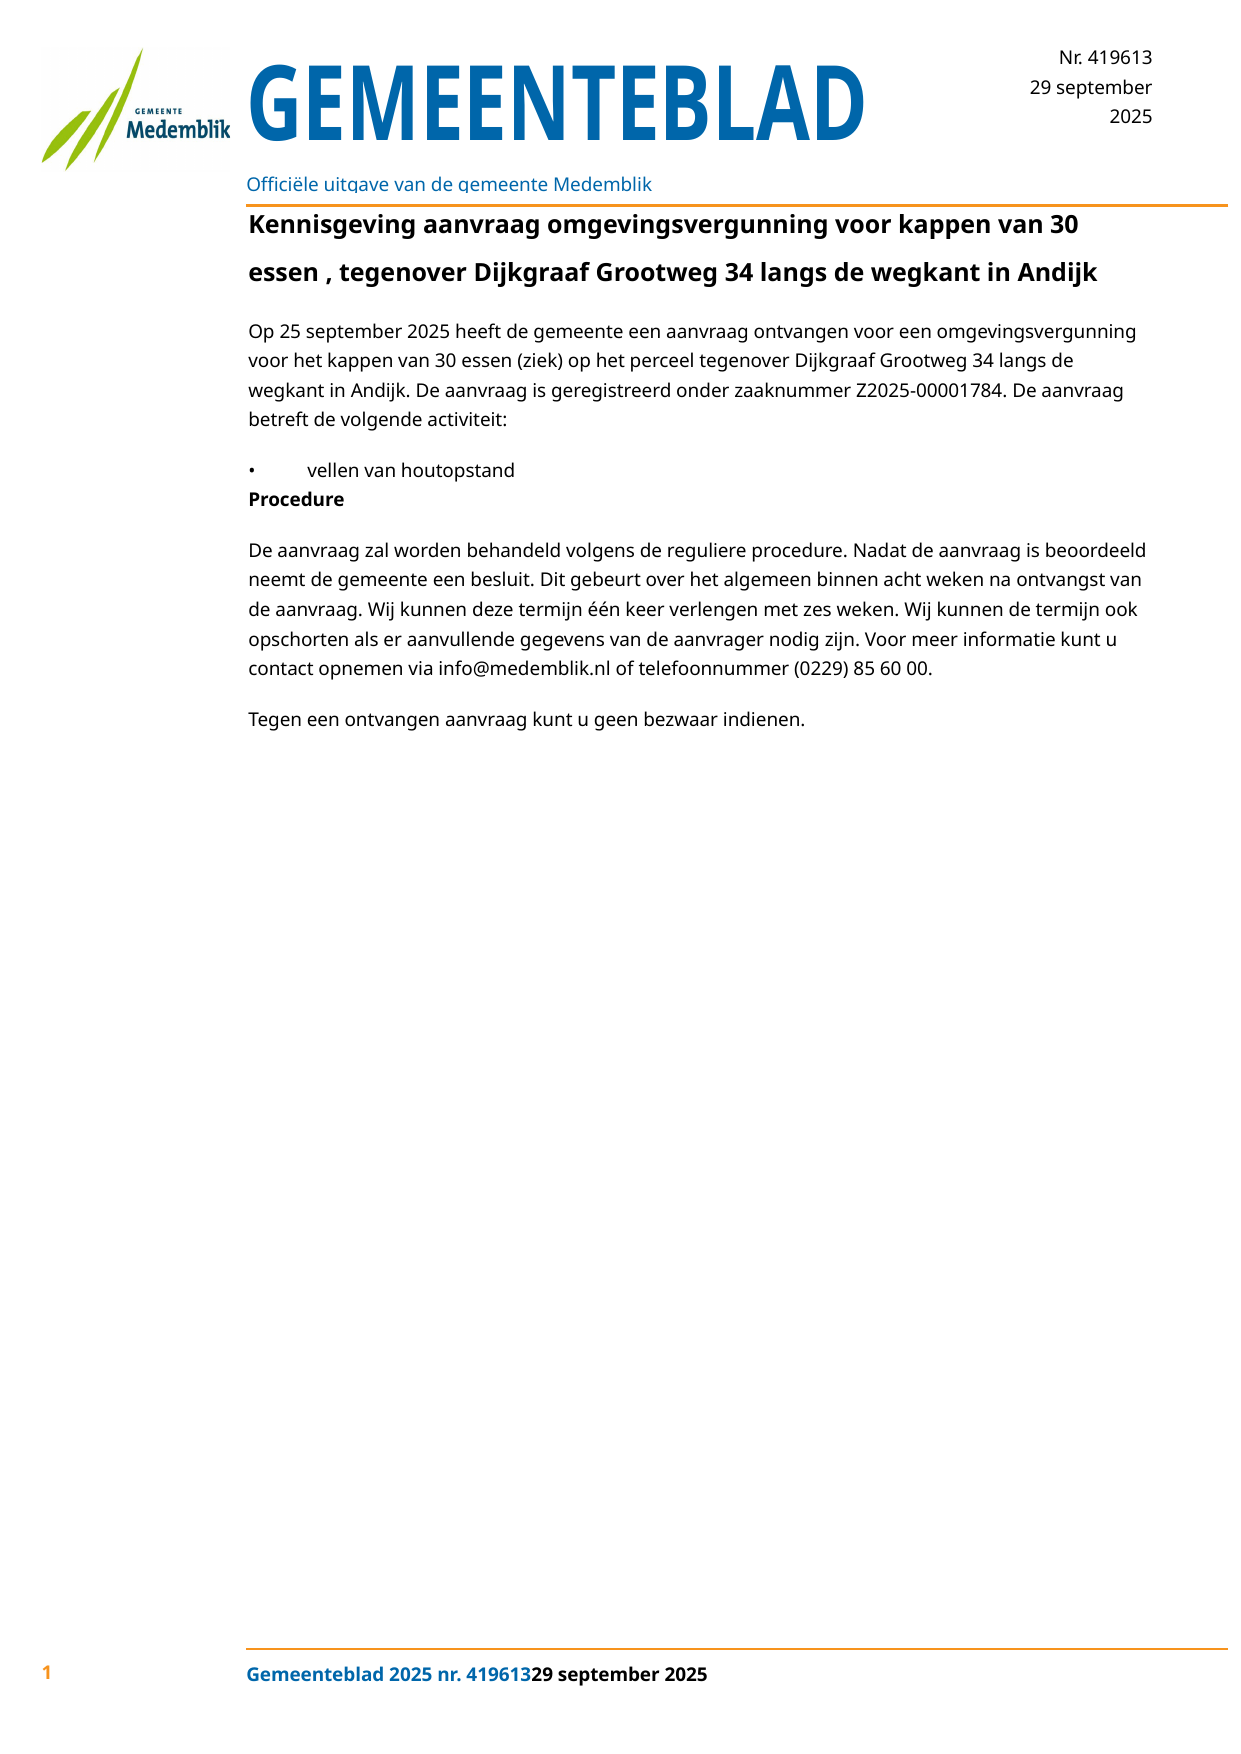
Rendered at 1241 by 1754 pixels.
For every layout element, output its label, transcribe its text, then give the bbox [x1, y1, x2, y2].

list vellen van houtopstand [248, 457, 1152, 483]
text Tegen een ontvangen aanvraag kunt u geen bezwaar indienen. [248, 706, 1152, 732]
text De aanvraag zal worden behandeld volgens de reguliere procedure. Nadat de aanvraag is beoordeeld neemt de gemeente een besluit. Dit gebeurt over het algemeen binnen acht weken na ontvangst van de aanvraag. Wij kunnen deze termijn één keer verlengen met zes weken. Wij kunnen de termijn ook opschorten als er aanvullende gegevens van de aanvrager nodig zijn. Voor meer informatie kunt u contact opnemen via info@medemblik.nl of telefoonnummer (0229) 85 60 00. [248, 537, 1152, 681]
picture [41, 47, 231, 172]
text Procedure [248, 487, 1152, 512]
text Op 25 september 2025 heeft de gemeente een aanvraag ontvangen voor een omgevingsvergunning voor het kappen van 30 essen (ziek) op het perceel tegenover Dijkgraaf Grootweg 34 langs de wegkant in Andijk. De aanvraag is geregistreerd onder zaaknummer Z2025-00001784. De aanvraag betreft de volgende activiteit: [248, 318, 1152, 432]
text Kennisgeving aanvraag omgevingsvergunning voor kappen van 30 essen , tegenover Dijkgraaf Grootweg 34 langs de wegkant in Andijk [248, 207, 1152, 288]
